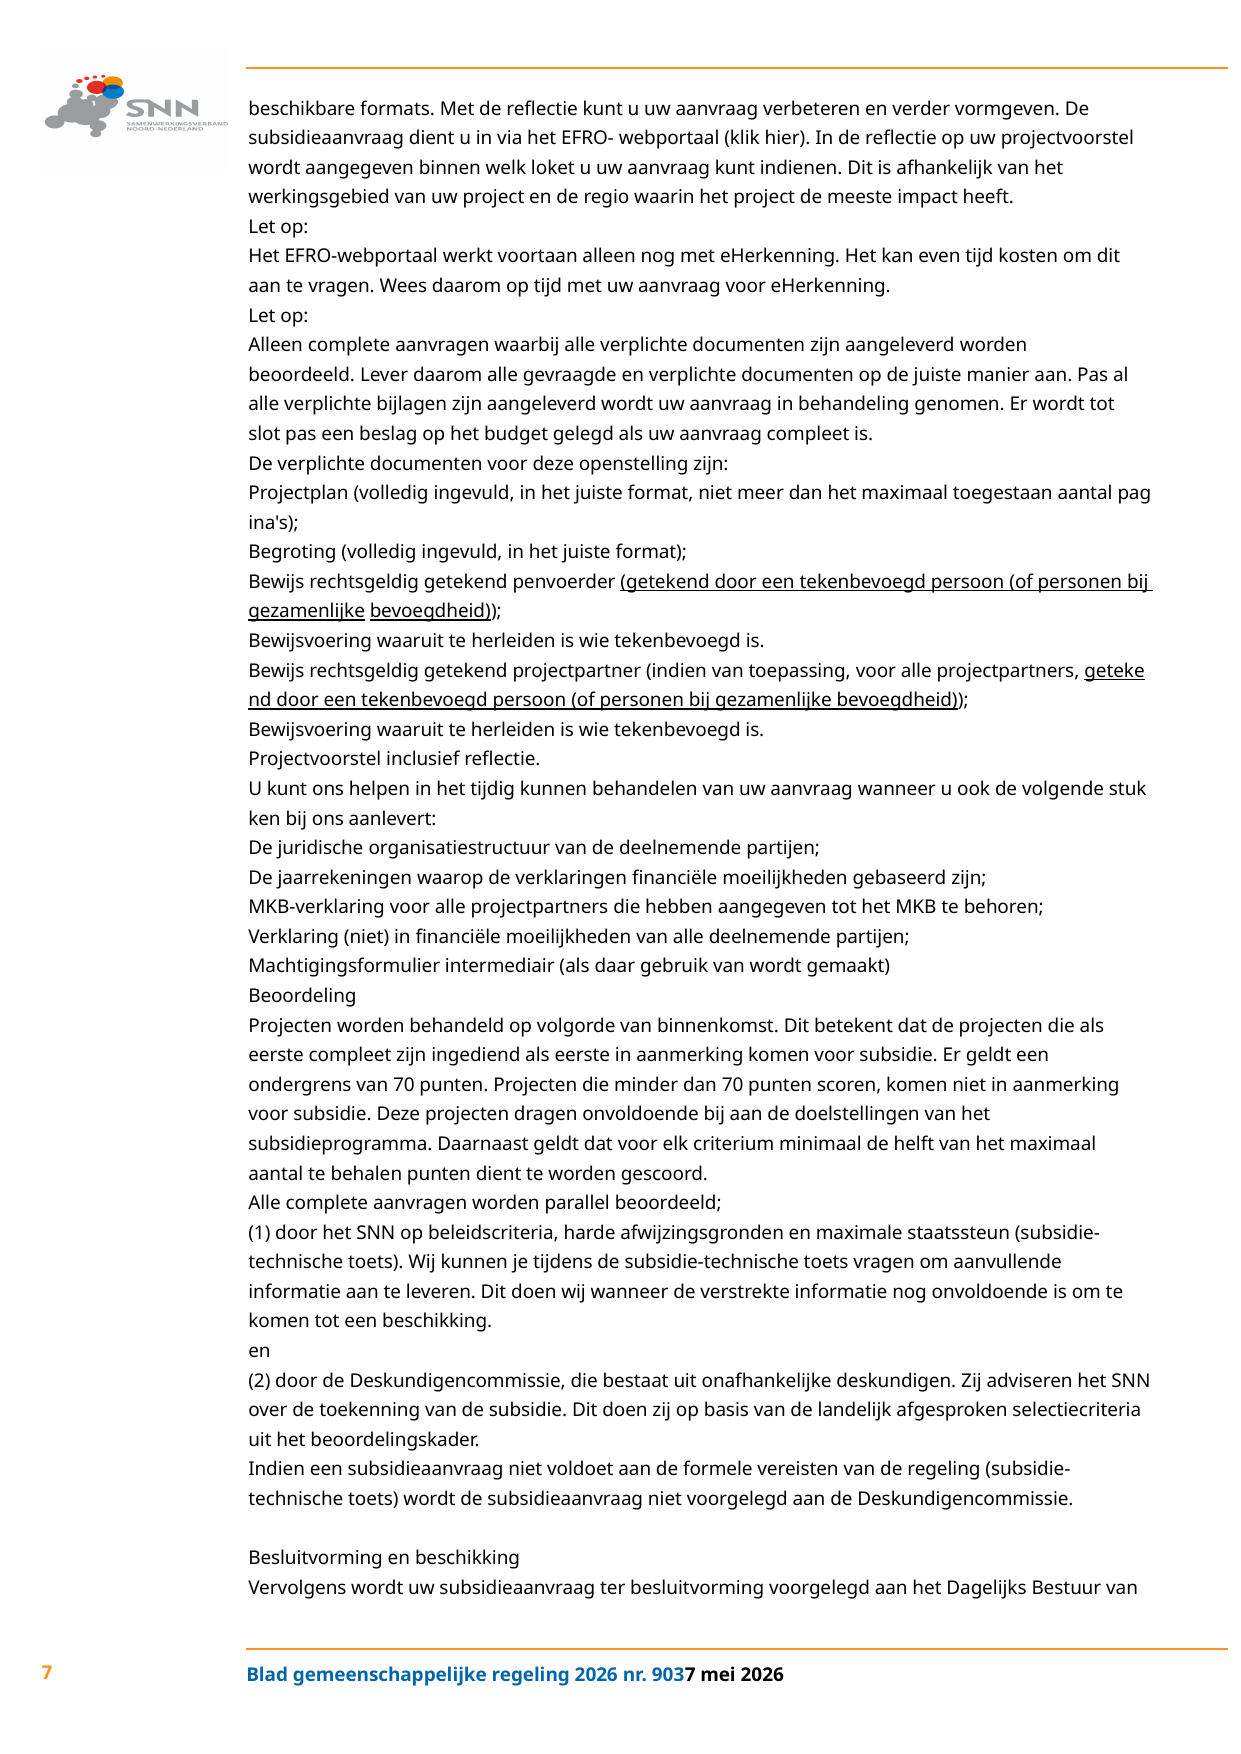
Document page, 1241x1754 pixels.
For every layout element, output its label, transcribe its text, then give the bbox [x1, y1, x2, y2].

text (1) door het SNN op beleidscriteria, harde afwijzingsgronden en maximale staatssteun (subsidie-technische toets). Wij kunnen je tijdens de subsidie-technische toets vragen om aanvullende informatie aan te leveren. Dit doen wij wanneer de verstrekte informatie nog onvoldoende is om te komen tot een beschikking. [248, 1219, 1152, 1333]
text en [248, 1337, 1152, 1363]
text Bewijs rechtsgeldig getekend penvoerder (getekend door een tekenbevoegd persoon (of personen bij gezamenlijke bevoegdheid)); [248, 568, 1152, 623]
text De verplichte documenten voor deze openstelling zijn: [248, 450, 1152, 476]
text Let op: [248, 213, 1152, 239]
text Projectplan (volledig ingevuld, in het juiste format, niet meer dan het maximaal toegestaan aantal pagina's); [248, 479, 1152, 535]
text De jaarrekeningen waarop de verklaringen financiële moeilijkheden gebaseerd zijn; [248, 864, 1152, 890]
text Machtigingsformulier intermediair (als daar gebruik van wordt gemaakt) [248, 953, 1152, 978]
text beschikbare formats. Met de reflectie kunt u uw aanvraag verbeteren en verder vormgeven. De subsidieaanvraag dient u in via het EFRO- webportaal (klik hier). In de reflectie op uw projectvoorstel wordt aangegeven binnen welk loket u uw aanvraag kunt indienen. Dit is afhankelijk van het werkingsgebied van uw project en de regio waarin het project de meeste impact heeft. [248, 95, 1152, 209]
text (2) door de Deskundigencommissie, die bestaat uit onafhankelijke deskundigen. Zij adviseren het SNN over de toekenning van de subsidie. Dit doen zij op basis van de landelijk afgesproken selectiecriteria uit het beoordelingskader. [248, 1367, 1152, 1452]
text Het EFRO-webportaal werkt voortaan alleen nog met eHerkenning. Het kan even tijd kosten om dit aan te vragen. Wees daarom op tijd met uw aanvraag voor eHerkenning. [248, 243, 1152, 298]
text Bewijsvoering waaruit te herleiden is wie tekenbevoegd is. [248, 716, 1152, 742]
text Alleen complete aanvragen waarbij alle verplichte documenten zijn aangeleverd worden beoordeeld. Lever daarom alle gevraagde en verplichte documenten op de juiste manier aan. Pas al alle verplichte bijlagen zijn aangeleverd wordt uw aanvraag in behandeling genomen. Er wordt tot slot pas een beslag op het budget gelegd als uw aanvraag compleet is. [248, 331, 1152, 446]
text Vervolgens wordt uw subsidieaanvraag ter besluitvorming voorgelegd aan het Dagelijks Bestuur van [248, 1574, 1152, 1600]
text Bewijs rechtsgeldig getekend projectpartner (indien van toepassing, voor alle projectpartners, getekend door een tekenbevoegd persoon (of personen bij gezamenlijke bevoegdheid)); [248, 657, 1152, 712]
text Begroting (volledig ingevuld, in het juiste format); [248, 538, 1152, 564]
text Besluitvorming en beschikking [248, 1544, 1152, 1570]
text Verklaring (niet) in financiële moeilijkheden van alle deelnemende partijen; [248, 923, 1152, 949]
text Alle complete aanvragen worden parallel beoordeeld; [248, 1189, 1152, 1215]
text Indien een subsidieaanvraag niet voldoet aan de formele vereisten van de regeling (subsidie-technische toets) wordt de subsidieaanvraag niet voorgelegd aan de Deskundigencommissie. [248, 1456, 1152, 1511]
text Beoordeling [248, 982, 1152, 1008]
picture [41, 47, 231, 172]
text Projecten worden behandeld op volgorde van binnenkomst. Dit betekent dat de projecten die als eerste compleet zijn ingediend als eerste in aanmerking komen voor subsidie. Er geldt een ondergrens van 70 punten. Projecten die minder dan 70 punten scoren, komen niet in aanmerking voor subsidie. Deze projecten dragen onvoldoende bij aan de doelstellingen van het subsidieprogramma. Daarnaast geldt dat voor elk criterium minimaal de helft van het maximaal aantal te behalen punten dient te worden gescoord. [248, 1012, 1152, 1186]
text MKB-verklaring voor alle projectpartners die hebben aangegeven tot het MKB te behoren; [248, 893, 1152, 919]
text De juridische organisatiestructuur van de deelnemende partijen; [248, 834, 1152, 860]
text Bewijsvoering waaruit te herleiden is wie tekenbevoegd is. [248, 627, 1152, 653]
text U kunt ons helpen in het tijdig kunnen behandelen van uw aanvraag wanneer u ook de volgende stukken bij ons aanlevert: [248, 775, 1152, 831]
text Let op: [248, 302, 1152, 328]
text Projectvoorstel inclusief reflectie. [248, 746, 1152, 771]
